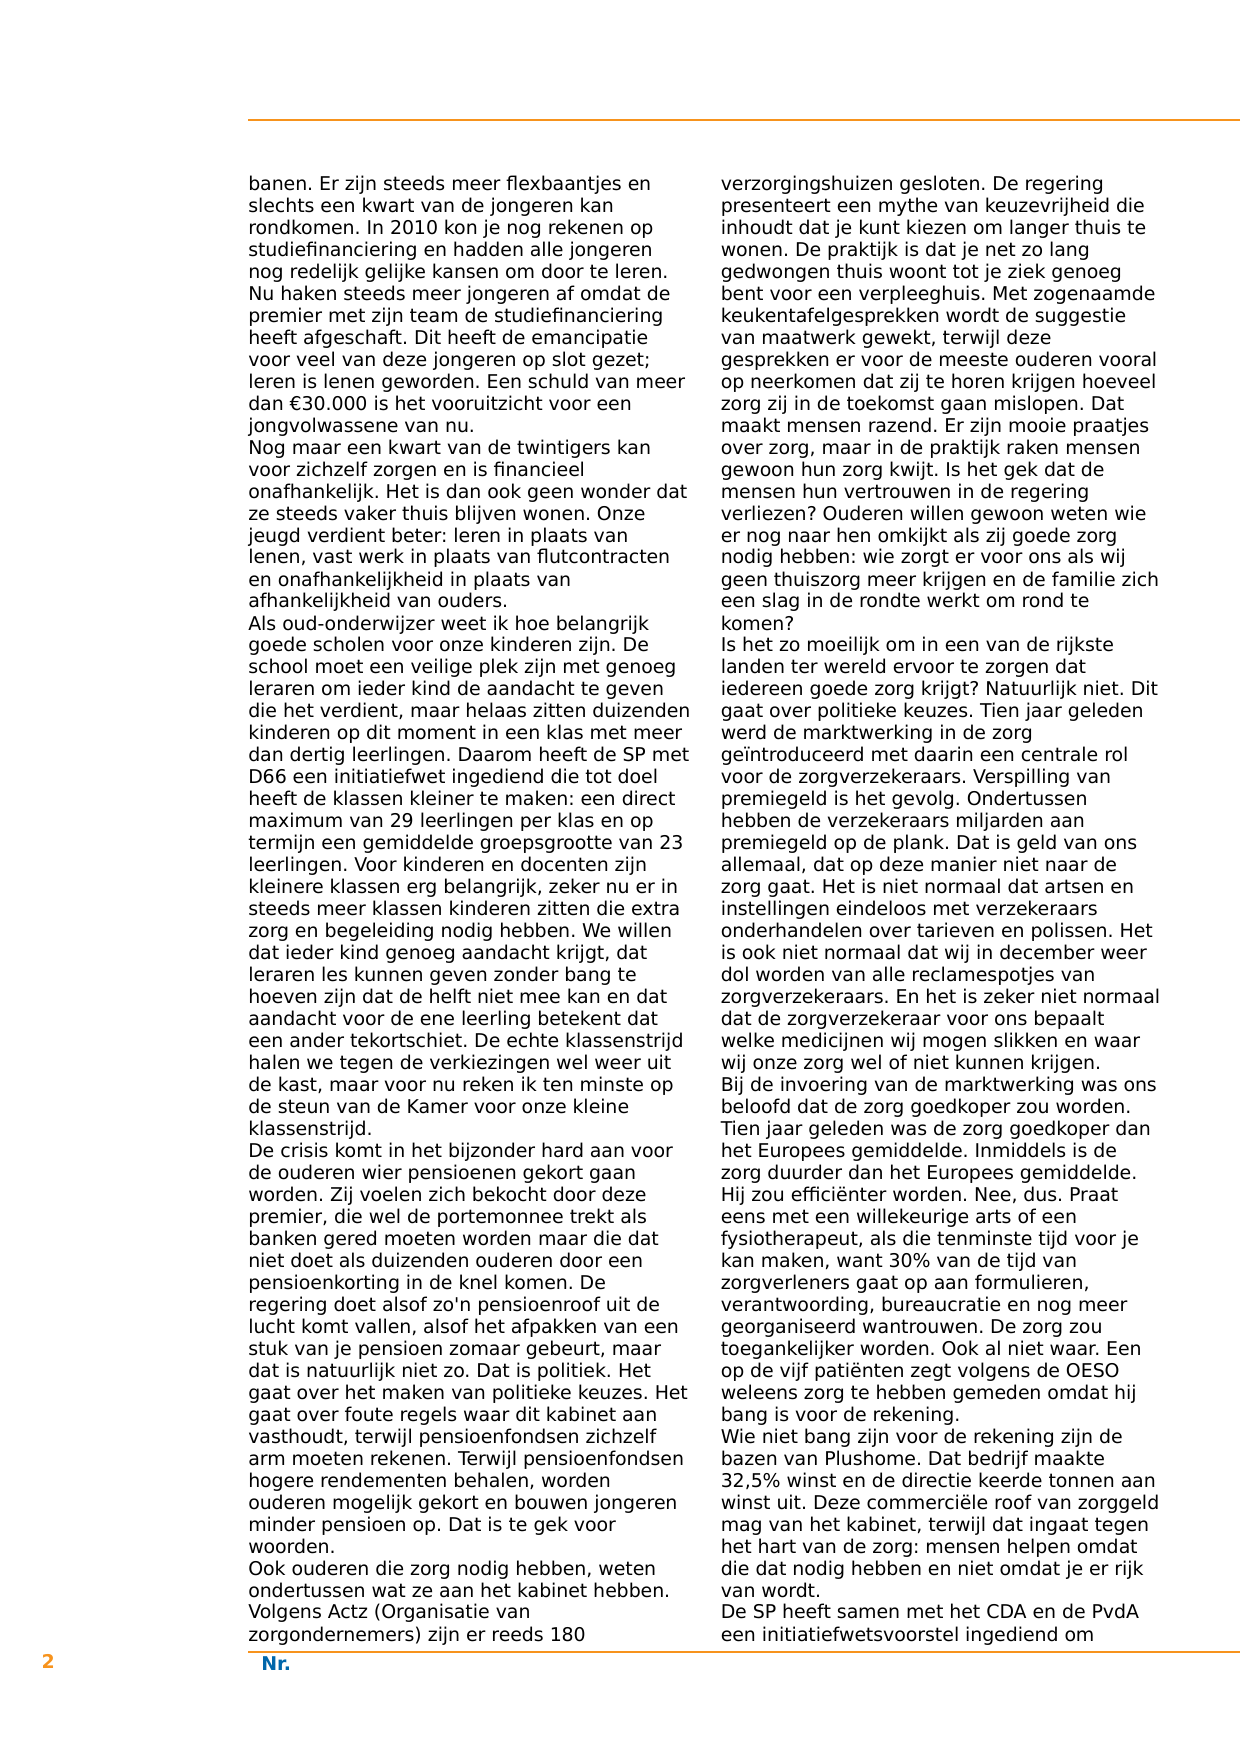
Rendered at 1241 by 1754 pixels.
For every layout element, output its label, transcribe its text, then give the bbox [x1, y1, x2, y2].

text Bij de invoering van de marktwerking was ons beloofd dat de zorg goedkoper zou worden. Tien jaar geleden was de zorg goedkoper dan het Europees gemiddelde. Inmiddels is de zorg duurder dan het Europees gemiddelde. Hij zou efficiënter worden. Nee, dus. Praat eens met een willekeurige arts of een fysiotherapeut, als die tenminste tijd voor je kan maken, want 30% van de tijd van zorgverleners gaat op aan formulieren, verantwoording, bureaucratie en nog meer georganiseerd wantrouwen. De zorg zou toegankelijker worden. Ook al niet waar. Een op de vijf patiënten zegt volgens de OESO weleens zorg te hebben gemeden omdat hij bang is voor de rekening. [721, 1074, 1163, 1426]
text De crisis komt in het bijzonder hard aan voor de ouderen wier pensioenen gekort gaan worden. Zij voelen zich bekocht door deze premier, die wel de portemonnee trekt als banken gered moeten worden maar die dat niet doet als duizenden ouderen door een pensioenkorting in de knel komen. De regering doet alsof zo'n pensioenroof uit de lucht komt vallen, alsof het afpakken van een stuk van je pensioen zomaar gebeurt, maar dat is natuurlijk niet zo. Dat is politiek. Het gaat over het maken van politieke keuzes. Het gaat over foute regels waar dit kabinet aan vasthoudt, terwijl pensioenfondsen zichzelf arm moeten rekenen. Terwijl pensioenfondsen hogere rendementen behalen, worden ouderen mogelijk gekort en bouwen jongeren minder pensioen op. Dat is te gek voor woorden. [248, 1140, 691, 1557]
text Wie niet bang zijn voor de rekening zijn de bazen van Plushome. Dat bedrijf maakte 32,5% winst en de directie keerde tonnen aan winst uit. Deze commerciële roof van zorggeld mag van het kabinet, terwijl dat ingaat tegen het hart van de zorg: mensen helpen omdat die dat nodig hebben en niet omdat je er rijk van wordt. [721, 1426, 1163, 1601]
text Nog maar een kwart van de twintigers kan voor zichzelf zorgen en is financieel onafhankelijk. Het is dan ook geen wonder dat ze steeds vaker thuis blijven wonen. Onze jeugd verdient beter: leren in plaats van lenen, vast werk in plaats van flutcontracten en onafhankelijkheid in plaats van afhankelijkheid van ouders. [248, 437, 691, 612]
text banen. Er zijn steeds meer flexbaantjes en slechts een kwart van de jongeren kan rondkomen. In 2010 kon je nog rekenen op studiefinanciering en hadden alle jongeren nog redelijk gelijke kansen om door te leren. Nu haken steeds meer jongeren af omdat de premier met zijn team de studiefinanciering heeft afgeschaft. Dit heeft de emancipatie voor veel van deze jongeren op slot gezet; leren is lenen geworden. Een schuld van meer dan €30.000 is het vooruitzicht voor een jongvolwassene van nu. [248, 173, 691, 437]
text Als oud-onderwijzer weet ik hoe belangrijk goede scholen voor onze kinderen zijn. De school moet een veilige plek zijn met genoeg leraren om ieder kind de aandacht te geven die het verdient, maar helaas zitten duizenden kinderen op dit moment in een klas met meer dan dertig leerlingen. Daarom heeft de SP met D66 een initiatiefwet ingediend die tot doel heeft de klassen kleiner te maken: een direct maximum van 29 leerlingen per klas en op termijn een gemiddelde groepsgrootte van 23 leerlingen. Voor kinderen en docenten zijn kleinere klassen erg belangrijk, zeker nu er in steeds meer klassen kinderen zitten die extra zorg en begeleiding nodig hebben. We willen dat ieder kind genoeg aandacht krijgt, dat leraren les kunnen geven zonder bang te hoeven zijn dat de helft niet mee kan en dat aandacht voor de ene leerling betekent dat een ander tekortschiet. De echte klassenstrijd halen we tegen de verkiezingen wel weer uit de kast, maar voor nu reken ik ten minste op de steun van de Kamer voor onze kleine klassenstrijd. [248, 612, 691, 1140]
text Ook ouderen die zorg nodig hebben, weten ondertussen wat ze aan het kabinet hebben. Volgens Actz (Organisatie van zorgondernemers) zijn er reeds 180 [248, 1557, 691, 1645]
text Is het zo moeilijk om in een van de rijkste landen ter wereld ervoor te zorgen dat iedereen goede zorg krijgt? Natuurlijk niet. Dit gaat over politieke keuzes. Tien jaar geleden werd de marktwerking in de zorg geïntroduceerd met daarin een centrale rol voor de zorgverzekeraars. Verspilling van premiegeld is het gevolg. Ondertussen hebben de verzekeraars miljarden aan premiegeld op de plank. Dat is geld van ons allemaal, dat op deze manier niet naar de zorg gaat. Het is niet normaal dat artsen en instellingen eindeloos met verzekeraars onderhandelen over tarieven en polissen. Het is ook niet normaal dat wij in december weer dol worden van alle reclamespotjes van zorgverzekeraars. En het is zeker niet normaal dat de zorgverzekeraar voor ons bepaalt welke medicijnen wij mogen slikken en waar wij onze zorg wel of niet kunnen krijgen. [721, 634, 1163, 1074]
text De SP heeft samen met het CDA en de PvdA een initiatiefwetsvoorstel ingediend om [721, 1601, 1163, 1645]
text verzorgingshuizen gesloten. De regering presenteert een mythe van keuzevrijheid die inhoudt dat je kunt kiezen om langer thuis te wonen. De praktijk is dat je net zo lang gedwongen thuis woont tot je ziek genoeg bent voor een verpleeghuis. Met zogenaamde keukentafelgesprekken wordt de suggestie van maatwerk gewekt, terwijl deze gesprekken er voor de meeste ouderen vooral op neerkomen dat zij te horen krijgen hoeveel zorg zij in de toekomst gaan mislopen. Dat maakt mensen razend. Er zijn mooie praatjes over zorg, maar in de praktijk raken mensen gewoon hun zorg kwijt. Is het gek dat de mensen hun vertrouwen in de regering verliezen? Ouderen willen gewoon weten wie er nog naar hen omkijkt als zij goede zorg nodig hebben: wie zorgt er voor ons als wij geen thuiszorg meer krijgen en de familie zich een slag in de rondte werkt om rond te komen? [721, 173, 1163, 634]
